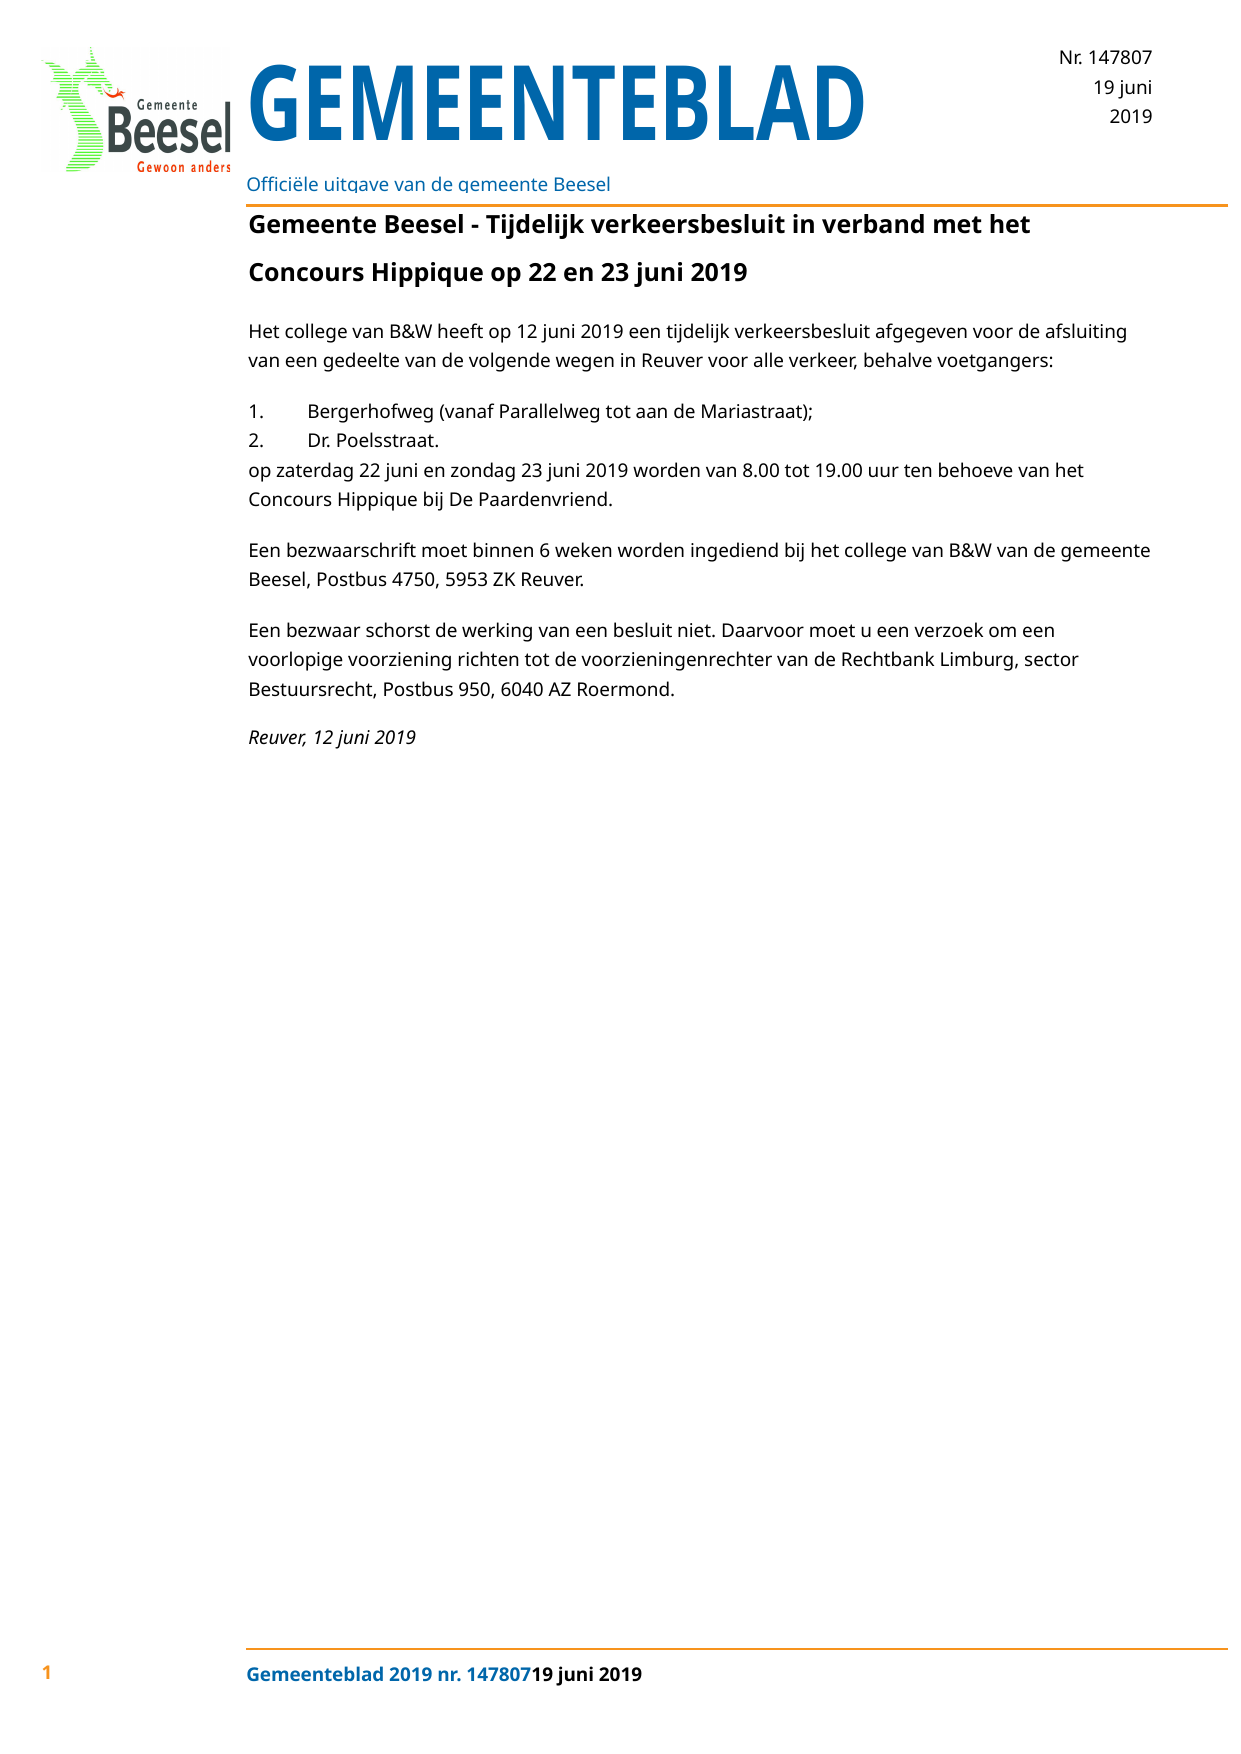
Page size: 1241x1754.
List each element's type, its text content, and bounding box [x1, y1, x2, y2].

text Gemeente Beesel - Tijdelijk verkeersbesluit in verband met het Concours Hippique op 22 en 23 juni 2019 [248, 207, 1152, 288]
list Bergerhofweg (vanaf Parallelweg tot aan de Mariastraat); [248, 398, 1152, 424]
text Reuver, 12 juni 2019 [248, 724, 1152, 750]
list Dr. Poelsstraat. [248, 427, 1152, 453]
picture [41, 47, 231, 172]
text Een bezwaarschrift moet binnen 6 weken worden ingediend bij het college van B&W van de gemeente Beesel, Postbus 4750, 5953 ZK Reuver. [248, 537, 1152, 592]
text op zaterdag 22 juni en zondag 23 juni 2019 worden van 8.00 tot 19.00 uur ten behoeve van het Concours Hippique bij De Paardenvriend. [248, 457, 1152, 512]
text Een bezwaar schorst de werking van een besluit niet. Daarvoor moet u een verzoek om een voorlopige voorziening richten tot de voorzieningenrechter van de Rechtbank Limburg, sector Bestuursrecht, Postbus 950, 6040 AZ Roermond. [248, 617, 1152, 702]
text Het college van B&W heeft op 12 juni 2019 een tijdelijk verkeersbesluit afgegeven voor de afsluiting van een gedeelte van de volgende wegen in Reuver voor alle verkeer, behalve voetgangers: [248, 318, 1152, 373]
